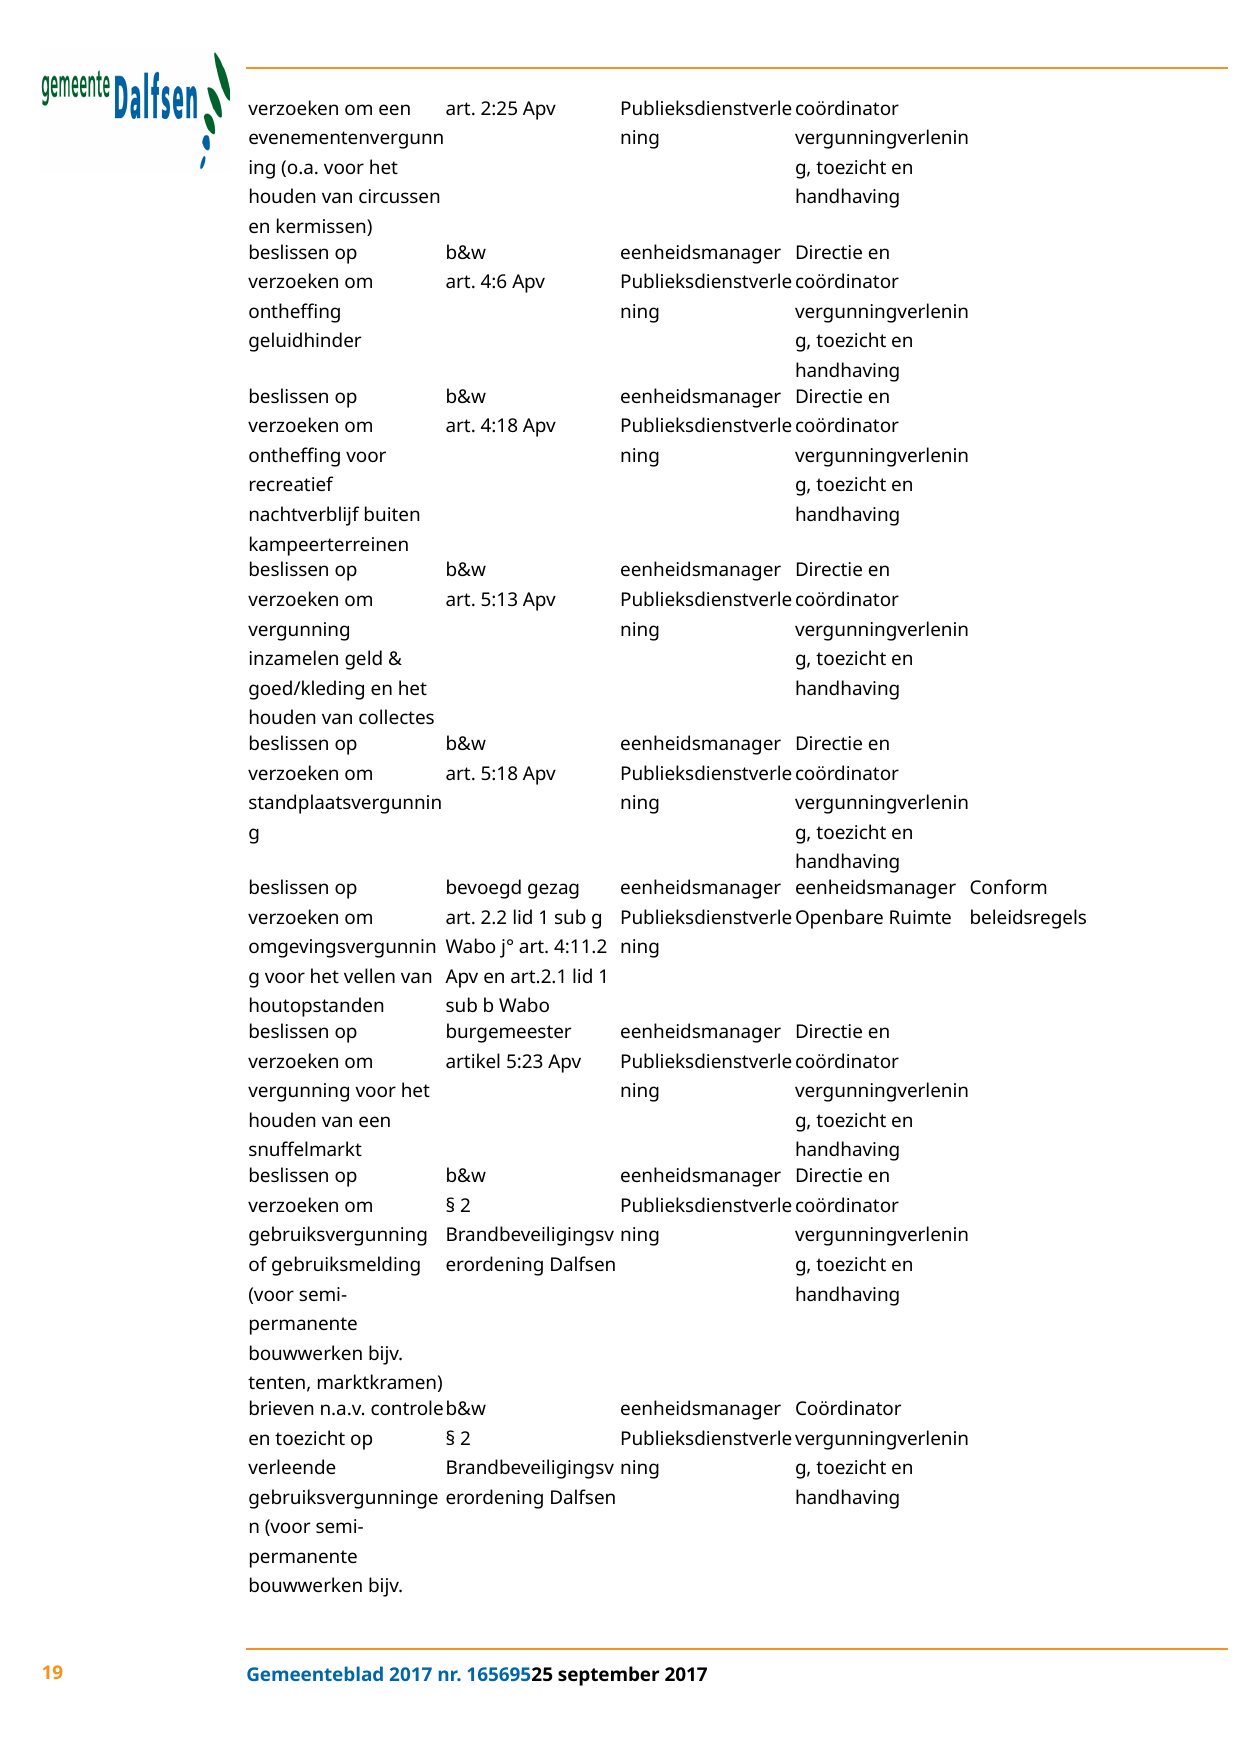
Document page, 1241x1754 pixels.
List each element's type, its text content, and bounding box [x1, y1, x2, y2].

table_cell Directie en coördinator vergunningverlening, toezicht en handhaving [795, 730, 969, 874]
table_cell eenheidsmanager Publieksdienstverlening [620, 1018, 795, 1162]
table_cell b&w art. 5:13 Apv [445, 557, 620, 730]
table_cell [969, 383, 1152, 557]
table_cell Directie en coördinator vergunningverlening, toezicht en handhaving [795, 557, 969, 730]
table_cell [969, 95, 1152, 239]
table_cell beslissen op verzoeken om omgevingsvergunning voor het vellen van houtopstanden [248, 874, 445, 1018]
table_cell [969, 1395, 1152, 1598]
table_cell eenheidsmanager Publieksdienstverlening [620, 730, 795, 874]
table_cell Coördinator vergunningverlening, toezicht en handhaving [795, 1395, 969, 1598]
table_cell Directie en coördinator vergunningverlening, toezicht en handhaving [795, 239, 969, 383]
table_cell Directie en coördinator vergunningverlening, toezicht en handhaving [795, 1163, 969, 1395]
table_cell [969, 239, 1152, 383]
table_cell beslissen op verzoeken om vergunning inzamelen geld & goed/kleding en het houden van collectes [248, 557, 445, 730]
table_cell Directie en coördinator vergunningverlening, toezicht en handhaving [795, 383, 969, 557]
table_cell [969, 1018, 1152, 1162]
table_cell eenheidsmanager Publieksdienstverlening [620, 557, 795, 730]
table_cell beslissen op verzoeken om ontheffing voor recreatief nachtverblijf buiten kampeerterreinen [248, 383, 445, 557]
table_cell b&w § 2 Brandbeveiligingsverordening Dalfsen [445, 1395, 620, 1598]
table_cell eenheidsmanager Publieksdienstverlening [620, 239, 795, 383]
table_cell eenheidsmanager Publieksdienstverlening [620, 1395, 795, 1598]
table_cell eenheidsmanager Openbare Ruimte [795, 874, 969, 1018]
picture [41, 47, 231, 172]
table_cell [969, 730, 1152, 874]
table_cell Conform beleidsregels [969, 874, 1152, 1018]
table_cell burgemeester artikel 5:23 Apv [445, 1018, 620, 1162]
table_cell b&w art. 4:18 Apv [445, 383, 620, 557]
table_cell beslissen op verzoeken om vergunning voor het houden van een snuffelmarkt [248, 1018, 445, 1162]
table_cell eenheidsmanager Publieksdienstverlening [620, 1163, 795, 1395]
table_cell b&w § 2 Brandbeveiligingsverordening Dalfsen [445, 1163, 620, 1395]
table_cell art. 2:25 Apv [445, 95, 620, 239]
table_cell eenheidsmanager Publieksdienstverlening [620, 874, 795, 1018]
table_cell verzoeken om een evenementenvergunning (o.a. voor het houden van circussen en kermissen) [248, 95, 445, 239]
table_cell [969, 1163, 1152, 1395]
table_cell beslissen op verzoeken om ontheffing geluidhinder [248, 239, 445, 383]
table_cell brieven n.a.v. controle en toezicht op verleende gebruiksvergunningen (voor semi-permanente bouwwerken bijv. [248, 1395, 445, 1598]
table_cell eenheidsmanager Publieksdienstverlening [620, 383, 795, 557]
table_cell coördinator vergunningverlening, toezicht en handhaving [795, 95, 969, 239]
table_cell Publieksdienstverlening [620, 95, 795, 239]
table_cell [969, 557, 1152, 730]
table_cell beslissen op verzoeken om gebruiksvergunning of gebruiksmelding (voor semi-permanente bouwwerken bijv. tenten, marktkramen) [248, 1163, 445, 1395]
table_cell bevoegd gezag art. 2.2 lid 1 sub g Wabo j° art. 4:11.2 Apv en art.2.1 lid 1 sub b Wabo [445, 874, 620, 1018]
table_cell b&w art. 5:18 Apv [445, 730, 620, 874]
table_cell beslissen op verzoeken om standplaatsvergunning [248, 730, 445, 874]
table_cell Directie en coördinator vergunningverlening, toezicht en handhaving [795, 1018, 969, 1162]
table_cell b&w art. 4:6 Apv [445, 239, 620, 383]
